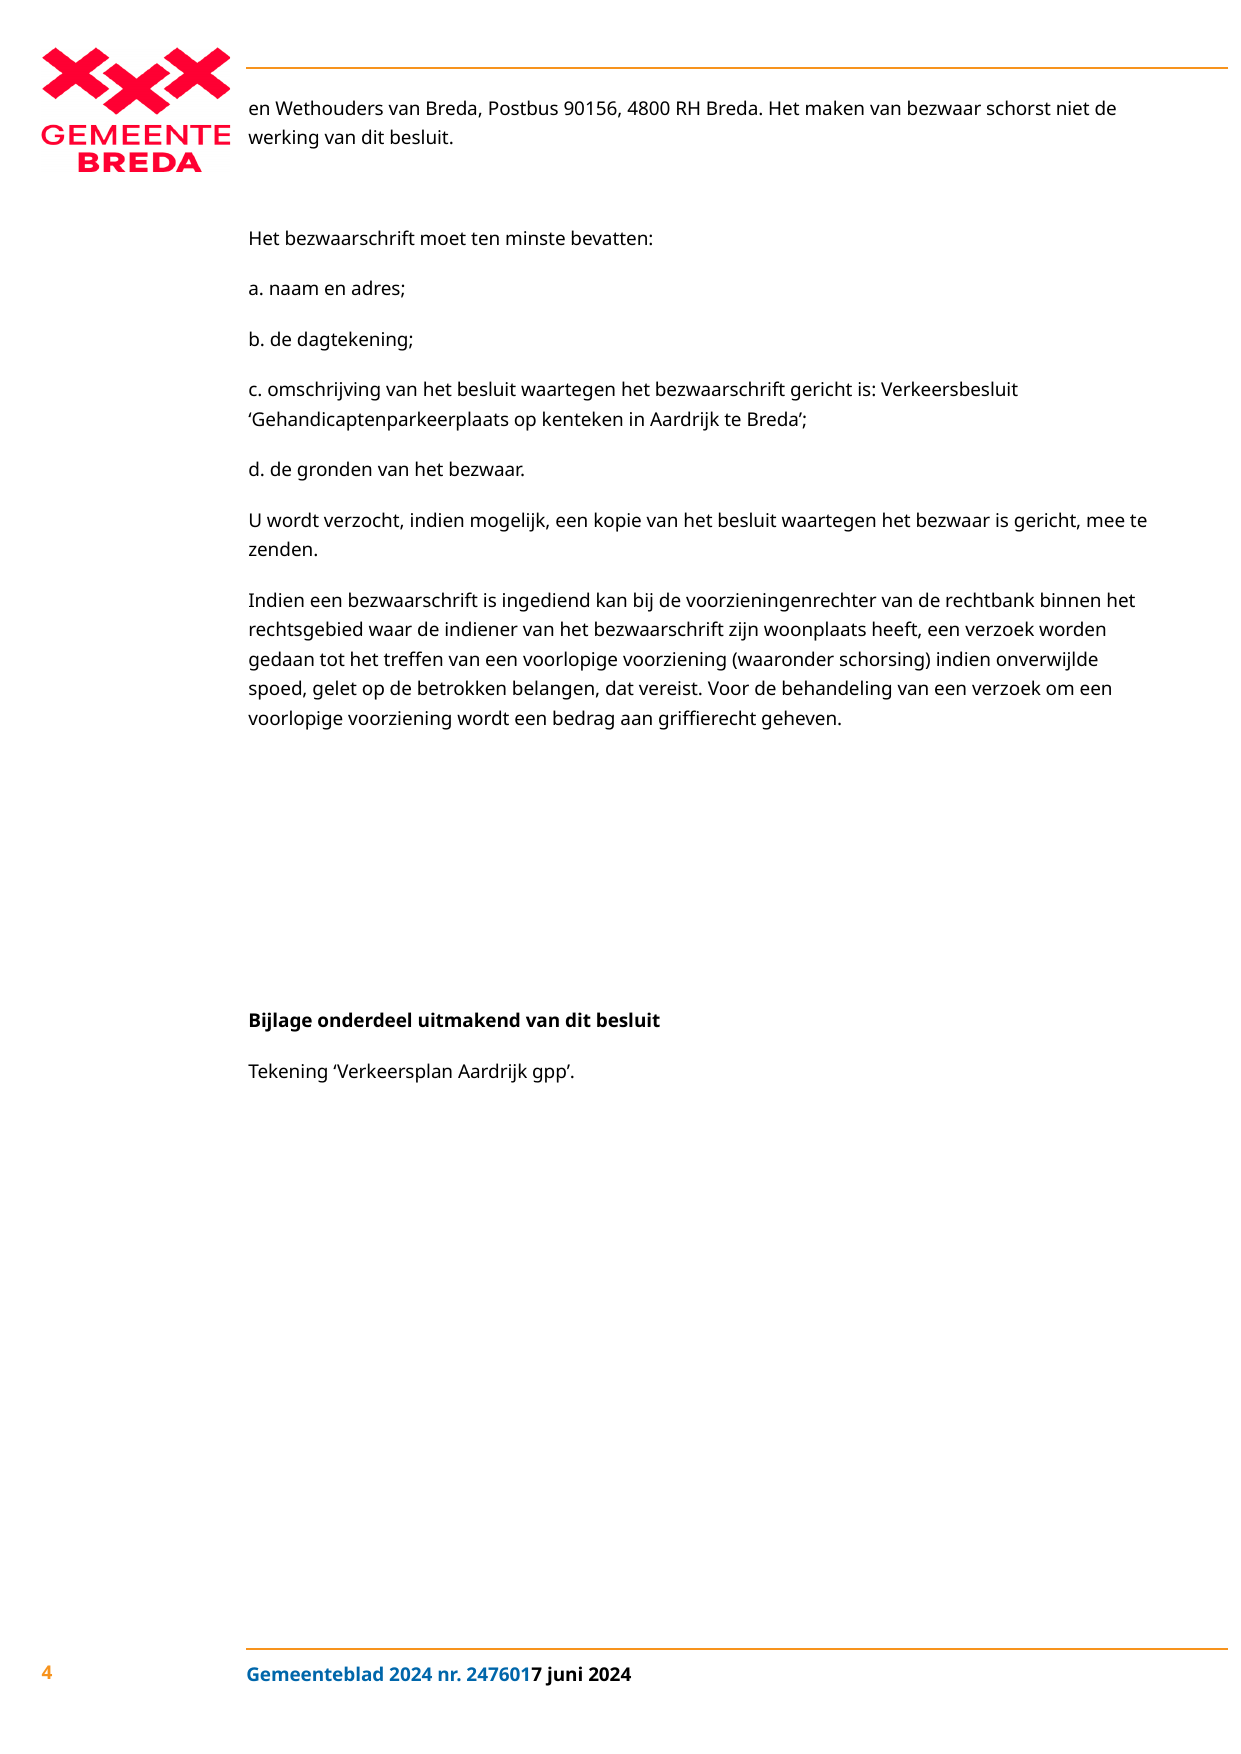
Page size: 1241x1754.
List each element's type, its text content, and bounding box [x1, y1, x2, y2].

text c. omschrijving van het besluit waartegen het bezwaarschrift gericht is: Verkeersbesluit ‘Gehandicaptenparkeerplaats op kenteken in Aardrijk te Breda’; [248, 376, 1152, 432]
text b. de dagtekening; [248, 326, 1152, 352]
picture [41, 47, 231, 172]
text en Wethouders van Breda, Postbus 90156, 4800 RH Breda. Het maken van bezwaar schorst niet de werking van dit besluit. [248, 95, 1152, 150]
text Tekening ‘Verkeersplan Aardrijk gpp’. [248, 1058, 1152, 1084]
text d. de gronden van het bezwaar. [248, 456, 1152, 482]
text Het bezwaarschrift moet ten minste bevatten: [248, 225, 1152, 251]
text Bijlage onderdeel uitmakend van dit besluit [248, 1008, 1152, 1033]
text Indien een bezwaarschrift is ingediend kan bij de voorzieningenrechter van de rechtbank binnen het rechtsgebied waar de indiener van het bezwaarschrift zijn woonplaats heeft, een verzoek worden gedaan tot het treffen van een voorlopige voorziening (waaronder schorsing) indien onverwijlde spoed, gelet op de betrokken belangen, dat vereist. Voor de behandeling van een verzoek om een voorlopige voorziening wordt een bedrag aan griffierecht geheven. [248, 587, 1152, 731]
text U wordt verzocht, indien mogelijk, een kopie van het besluit waartegen het bezwaar is gericht, mee te zenden. [248, 507, 1152, 562]
text a. naam en adres; [248, 276, 1152, 301]
